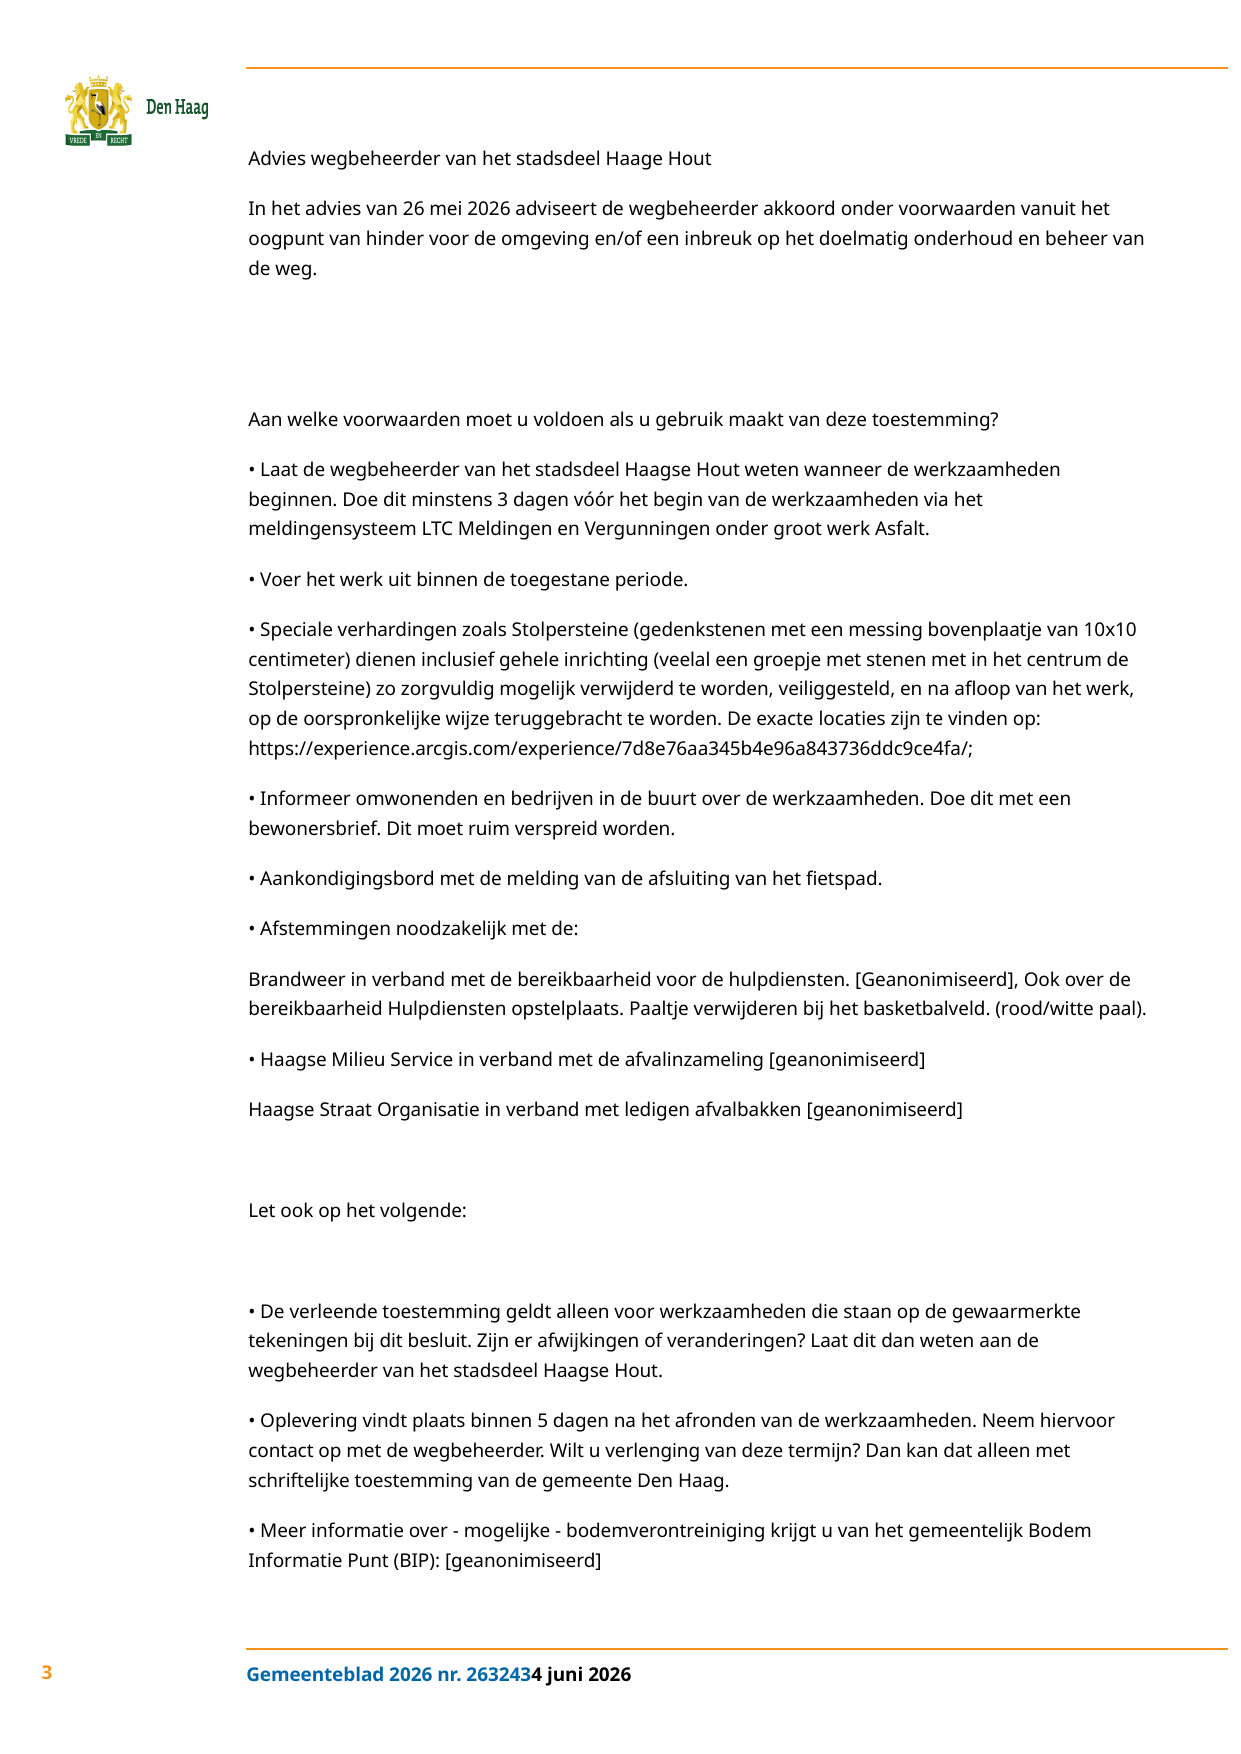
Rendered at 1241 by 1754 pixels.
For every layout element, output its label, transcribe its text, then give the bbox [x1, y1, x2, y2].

picture [41, 47, 231, 172]
text Let ook op het volgende: [248, 1197, 1152, 1223]
text Brandweer in verband met de bereikbaarheid voor de hulpdiensten. [Geanonimiseerd], Ook over de bereikbaarheid Hulpdiensten opstelplaats. Paaltje verwijderen bij het basketbalveld. (rood/witte paal). [248, 966, 1152, 1021]
text • Oplevering vindt plaats binnen 5 dagen na het afronden van de werkzaamheden. Neem hiervoor contact op met de wegbeheerder. Wilt u verlenging van deze termijn? Dan kan dat alleen met schriftelijke toestemming van de gemeente Den Haag. [248, 1408, 1152, 1493]
text • Voer het werk uit binnen de toegestane periode. [248, 566, 1152, 592]
text • Informeer omwonenden en bedrijven in de buurt over de werkzaamheden. Doe dit met een bewonersbrief. Dit moet ruim verspreid worden. [248, 785, 1152, 841]
text In het advies van 26 mei 2026 adviseert de wegbeheerder akkoord onder voorwaarden vanuit het oogpunt van hinder voor de omgeving en/of een inbreuk op het doelmatig onderhoud en beheer van de weg. [248, 196, 1152, 281]
text • Afstemmingen noodzakelijk met de: [248, 916, 1152, 941]
text • Speciale verhardingen zoals Stolpersteine (gedenkstenen met een messing bovenplaatje van 10x10 centimeter) dienen inclusief gehele inrichting (veelal een groepje met stenen met in het centrum de Stolpersteine) zo zorgvuldig mogelijk verwijderd te worden, veiliggesteld, en na afloop van het werk, op de oorspronkelijke wijze teruggebracht te worden. De exacte locaties zijn te vinden op: https://experience.arcgis.com/experience/7d8e76aa345b4e96a843736ddc9ce4fa/; [248, 616, 1152, 761]
text • Haagse Milieu Service in verband met de afvalinzameling [geanonimiseerd] [248, 1046, 1152, 1072]
text Advies wegbeheerder van het stadsdeel Haage Hout [248, 145, 1152, 171]
text Aan welke voorwaarden moet u voldoen als u gebruik maakt van deze toestemming? [248, 406, 1152, 432]
text Haagse Straat Organisatie in verband met ledigen afvalbakken [geanonimiseerd] [248, 1096, 1152, 1122]
text • De verleende toestemming geldt alleen voor werkzaamheden die staan op de gewaarmerkte tekeningen bij dit besluit. Zijn er afwijkingen of veranderingen? Laat dit dan weten aan de wegbeheerder van het stadsdeel Haagse Hout. [248, 1298, 1152, 1383]
text • Aankondigingsbord met de melding van de afsluiting van het fietspad. [248, 865, 1152, 891]
text • Meer informatie over - mogelijke - bodemverontreiniging krijgt u van het gemeentelijk Bodem Informatie Punt (BIP): [geanonimiseerd] [248, 1517, 1152, 1573]
text • Laat de wegbeheerder van het stadsdeel Haagse Hout weten wanneer de werkzaamheden beginnen. Doe dit minstens 3 dagen vóór het begin van de werkzaamheden via het meldingensysteem LTC Meldingen en Vergunningen onder groot werk Asfalt. [248, 456, 1152, 541]
